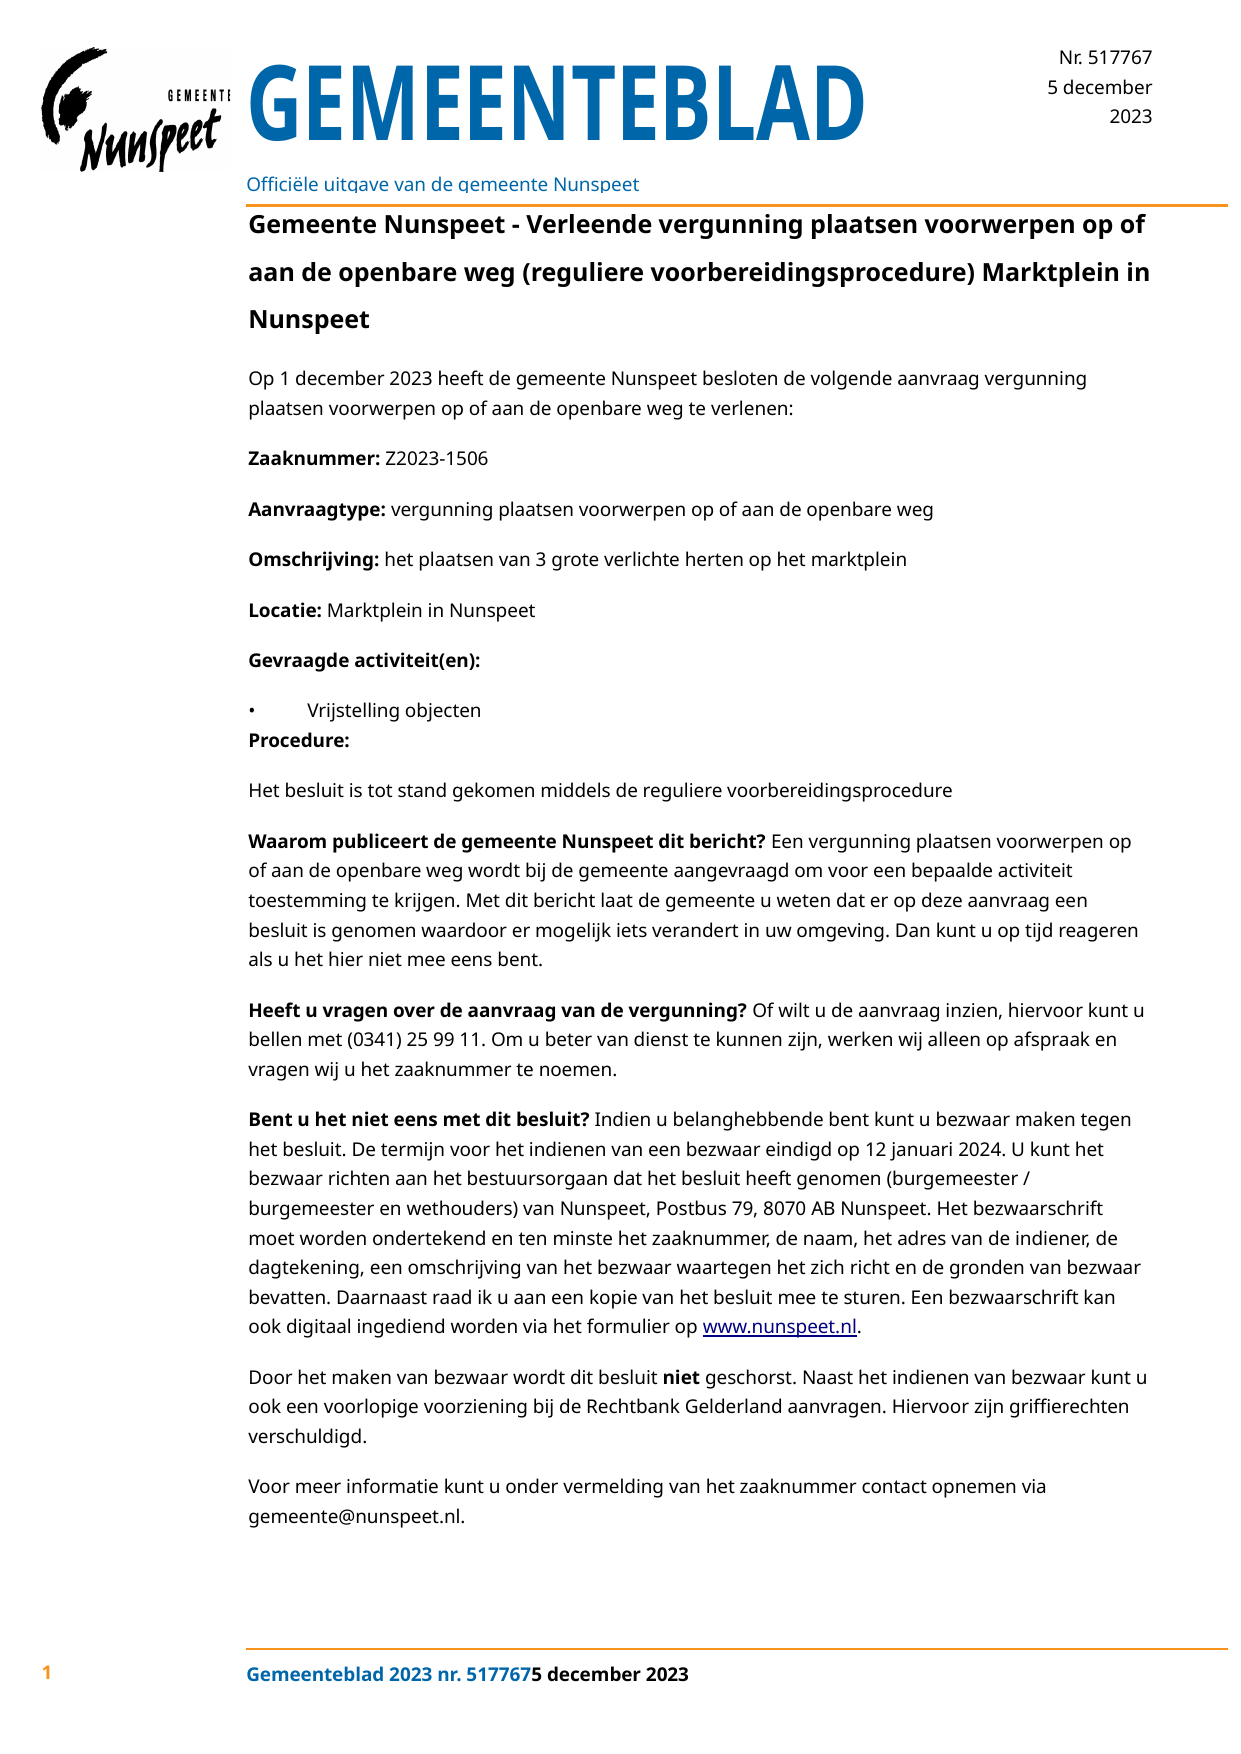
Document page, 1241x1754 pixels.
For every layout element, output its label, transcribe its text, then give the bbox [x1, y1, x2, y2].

text Op 1 december 2023 heeft de gemeente Nunspeet besloten de volgende aanvraag vergunning plaatsen voorwerpen op of aan de openbare weg te verlenen: [248, 366, 1152, 421]
text Aanvraagtype: vergunning plaatsen voorwerpen op of aan de openbare weg [248, 496, 1152, 522]
text Locatie: Marktplein in Nunspeet [248, 597, 1152, 622]
text Heeft u vragen over de aanvraag van de vergunning? Of wilt u de aanvraag inzien, hiervoor kunt u bellen met (0341) 25 99 11. Om u beter van dienst te kunnen zijn, werken wij alleen op afspraak en vragen wij u het zaaknummer te noemen. [248, 997, 1152, 1082]
text Gevraagde activiteit(en): [248, 647, 1152, 673]
text Procedure: [248, 727, 1152, 753]
text Zaaknummer: Z2023-1506 [248, 446, 1152, 471]
text Gemeente Nunspeet - Verleende vergunning plaatsen voorwerpen op of aan de openbare weg (reguliere voorbereidingsprocedure) Marktplein in Nunspeet [248, 207, 1152, 336]
text Door het maken van bezwaar wordt dit besluit niet geschorst. Naast het indienen van bezwaar kunt u ook een voorlopige voorziening bij de Rechtbank Gelderland aanvragen. Hiervoor zijn griffierechten verschuldigd. [248, 1364, 1152, 1449]
list Vrijstelling objecten [248, 698, 1152, 723]
text Omschrijving: het plaatsen van 3 grote verlichte herten op het marktplein [248, 546, 1152, 572]
text Het besluit is tot stand gekomen middels de reguliere voorbereidingsprocedure [248, 778, 1152, 803]
text Waarom publiceert de gemeente Nunspeet dit bericht? Een vergunning plaatsen voorwerpen op of aan de openbare weg wordt bij de gemeente aangevraagd om voor een bepaalde activiteit toestemming te krijgen. Met dit bericht laat de gemeente u weten dat er op deze aanvraag een besluit is genomen waardoor er mogelijk iets verandert in uw omgeving. Dan kunt u op tijd reageren als u het hier niet mee eens bent. [248, 828, 1152, 972]
picture [41, 47, 231, 172]
text Bent u het niet eens met dit besluit? Indien u belanghebbende bent kunt u bezwaar maken tegen het besluit. De termijn voor het indienen van een bezwaar eindigd op 12 januari 2024. U kunt het bezwaar richten aan het bestuursorgaan dat het besluit heeft genomen (burgemeester / burgemeester en wethouders) van Nunspeet, Postbus 79, 8070 AB Nunspeet. Het bezwaarschrift moet worden ondertekend en ten minste het zaaknummer, de naam, het adres van de indiener, de dagtekening, een omschrijving van het bezwaar waartegen het zich richt en de gronden van bezwaar bevatten. Daarnaast raad ik u aan een kopie van het besluit mee te sturen. Een bezwaarschrift kan ook digitaal ingediend worden via het formulier op www.nunspeet.nl. [248, 1106, 1152, 1339]
text Voor meer informatie kunt u onder vermelding van het zaaknummer contact opnemen via gemeente@nunspeet.nl. [248, 1473, 1152, 1529]
